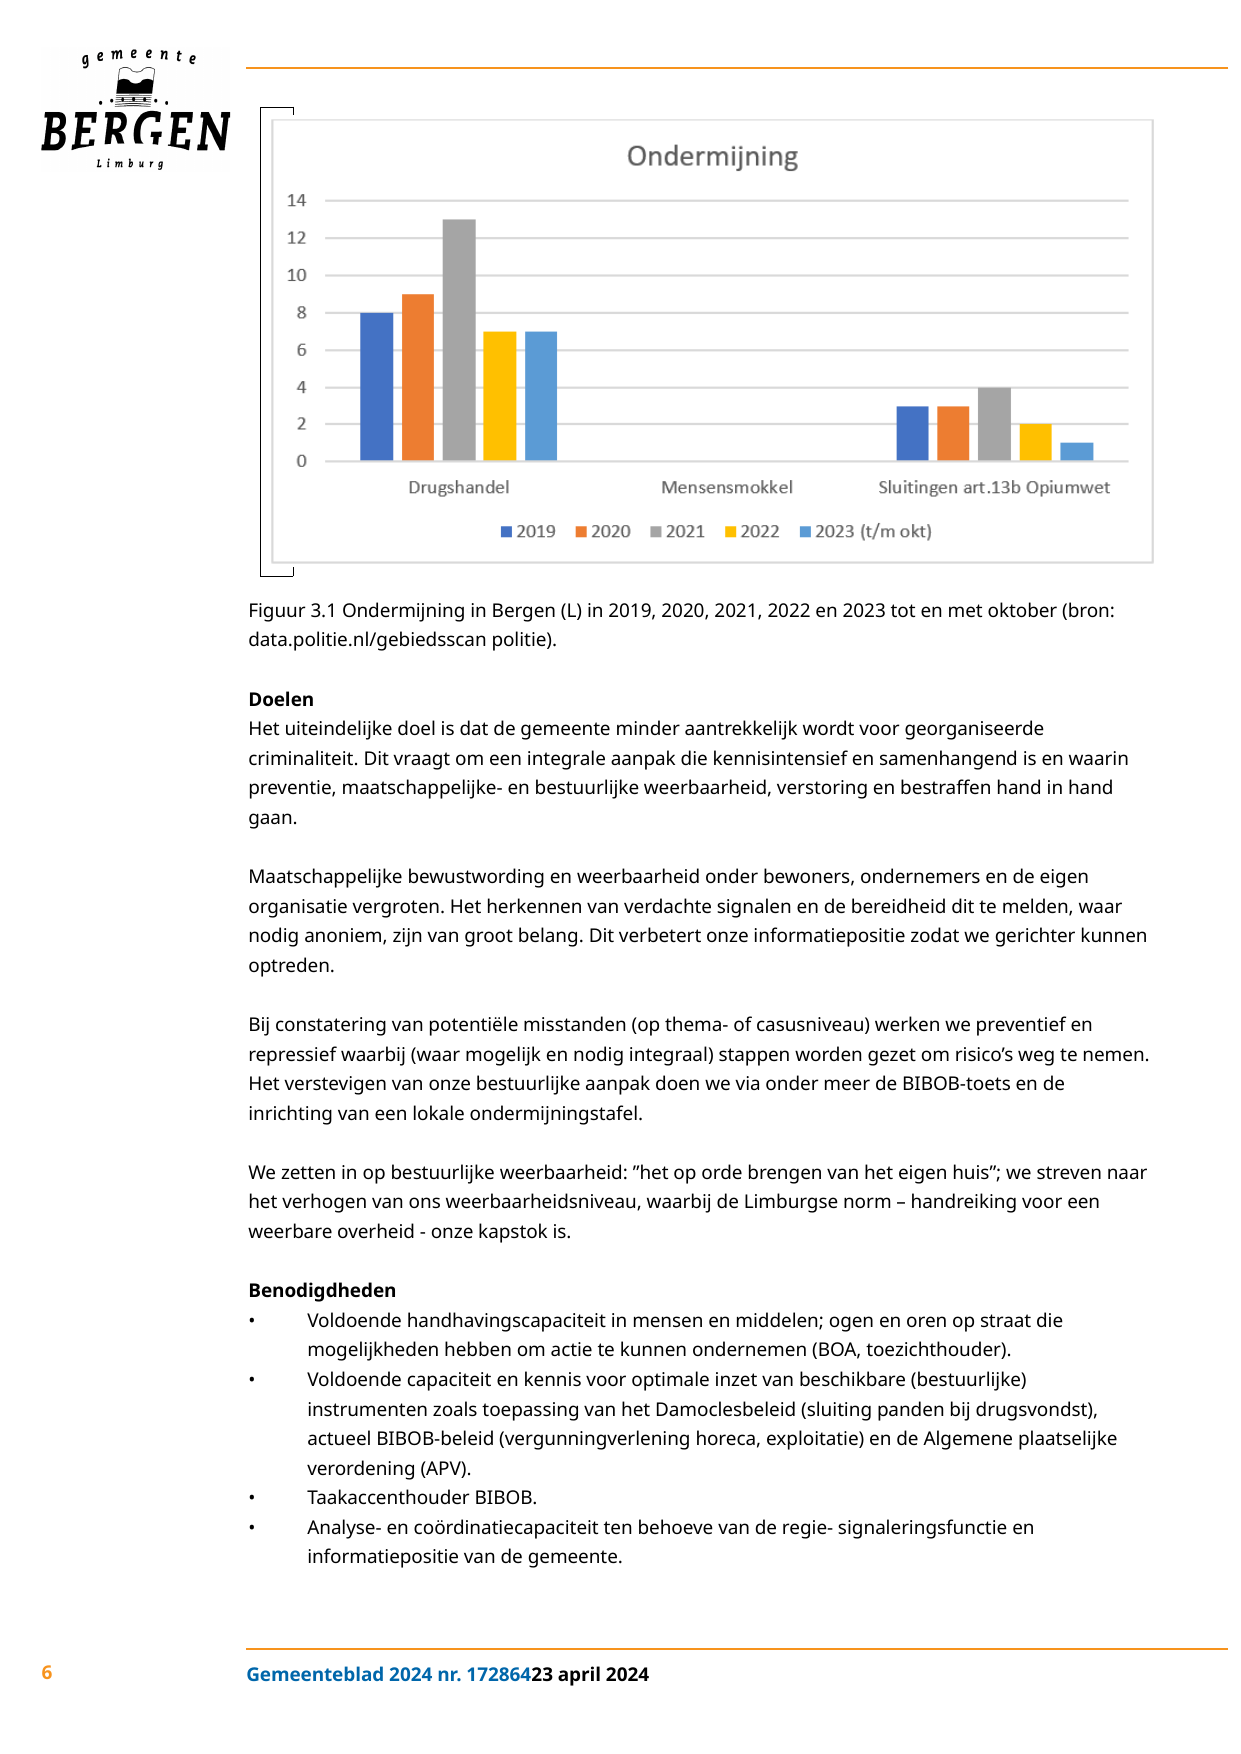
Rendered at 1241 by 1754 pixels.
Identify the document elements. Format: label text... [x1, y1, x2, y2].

text Maatschappelijke bewustwording en weerbaarheid onder bewoners, ondernemers en de eigen organisatie vergroten. Het herkennen van verdachte signalen en de bereidheid dit te melden, waar nodig anoniem, zijn van groot belang. Dit verbetert onze informatiepositie zodat we gerichter kunnen optreden. [248, 863, 1152, 978]
text Het uiteindelijke doel is dat de gemeente minder aantrekkelijk wordt voor georganiseerde criminaliteit. Dit vraagt om een integrale aanpak die kennisintensief en samenhangend is en waarin preventie, maatschappelijke- en bestuurlijke weerbaarheid, verstoring en bestraffen hand in hand gaan. [248, 715, 1152, 830]
list Analyse- en coördinatiecapaciteit ten behoeve van de regie- signaleringsfunctie en informatiepositie van de gemeente. [248, 1514, 1152, 1569]
text Figuur 3.1 Ondermijning in Bergen (L) in 2019, 2020, 2021, 2022 en 2023 tot en met oktober (bron: data.politie.nl/gebiedsscan politie). [248, 597, 1152, 652]
list Voldoende capaciteit en kennis voor optimale inzet van beschikbare (bestuurlijke) instrumenten zoals toepassing van het Damoclesbeleid (sluiting panden bij drugsvondst), actueel BIBOB-beleid (vergunningverlening horeca, exploitatie) en de Algemene plaatselijke verordening (APV). [248, 1366, 1152, 1481]
text We zetten in op bestuurlijke weerbaarheid: ”het op orde brengen van het eigen huis”; we streven naar het verhogen van ons weerbaarheidsniveau, waarbij de Limburgse norm – handreiking voor een weerbare overheid - onze kapstok is. [248, 1159, 1152, 1244]
picture [41, 47, 231, 172]
text Doelen [248, 686, 1152, 712]
list Taakaccenthouder BIBOB. [248, 1484, 1152, 1510]
text Bij constatering van potentiële misstanden (op thema- of casusniveau) werken we preventief en repressief waarbij (waar mogelijk en nodig integraal) stappen worden gezet om risico’s weg te nemen. Het verstevigen van onze bestuurlijke aanpak doen we via onder meer de BIBOB-toets en de inrichting van een lokale ondermijningstafel. [248, 1011, 1152, 1126]
list Voldoende handhavingscapaciteit in mensen en middelen; ogen en oren op straat die mogelijkheden hebben om actie te kunnen ondernemen (BOA, toezichthouder). [248, 1307, 1152, 1362]
picture [268, 115, 1155, 567]
text Benodigdheden [248, 1277, 1152, 1303]
